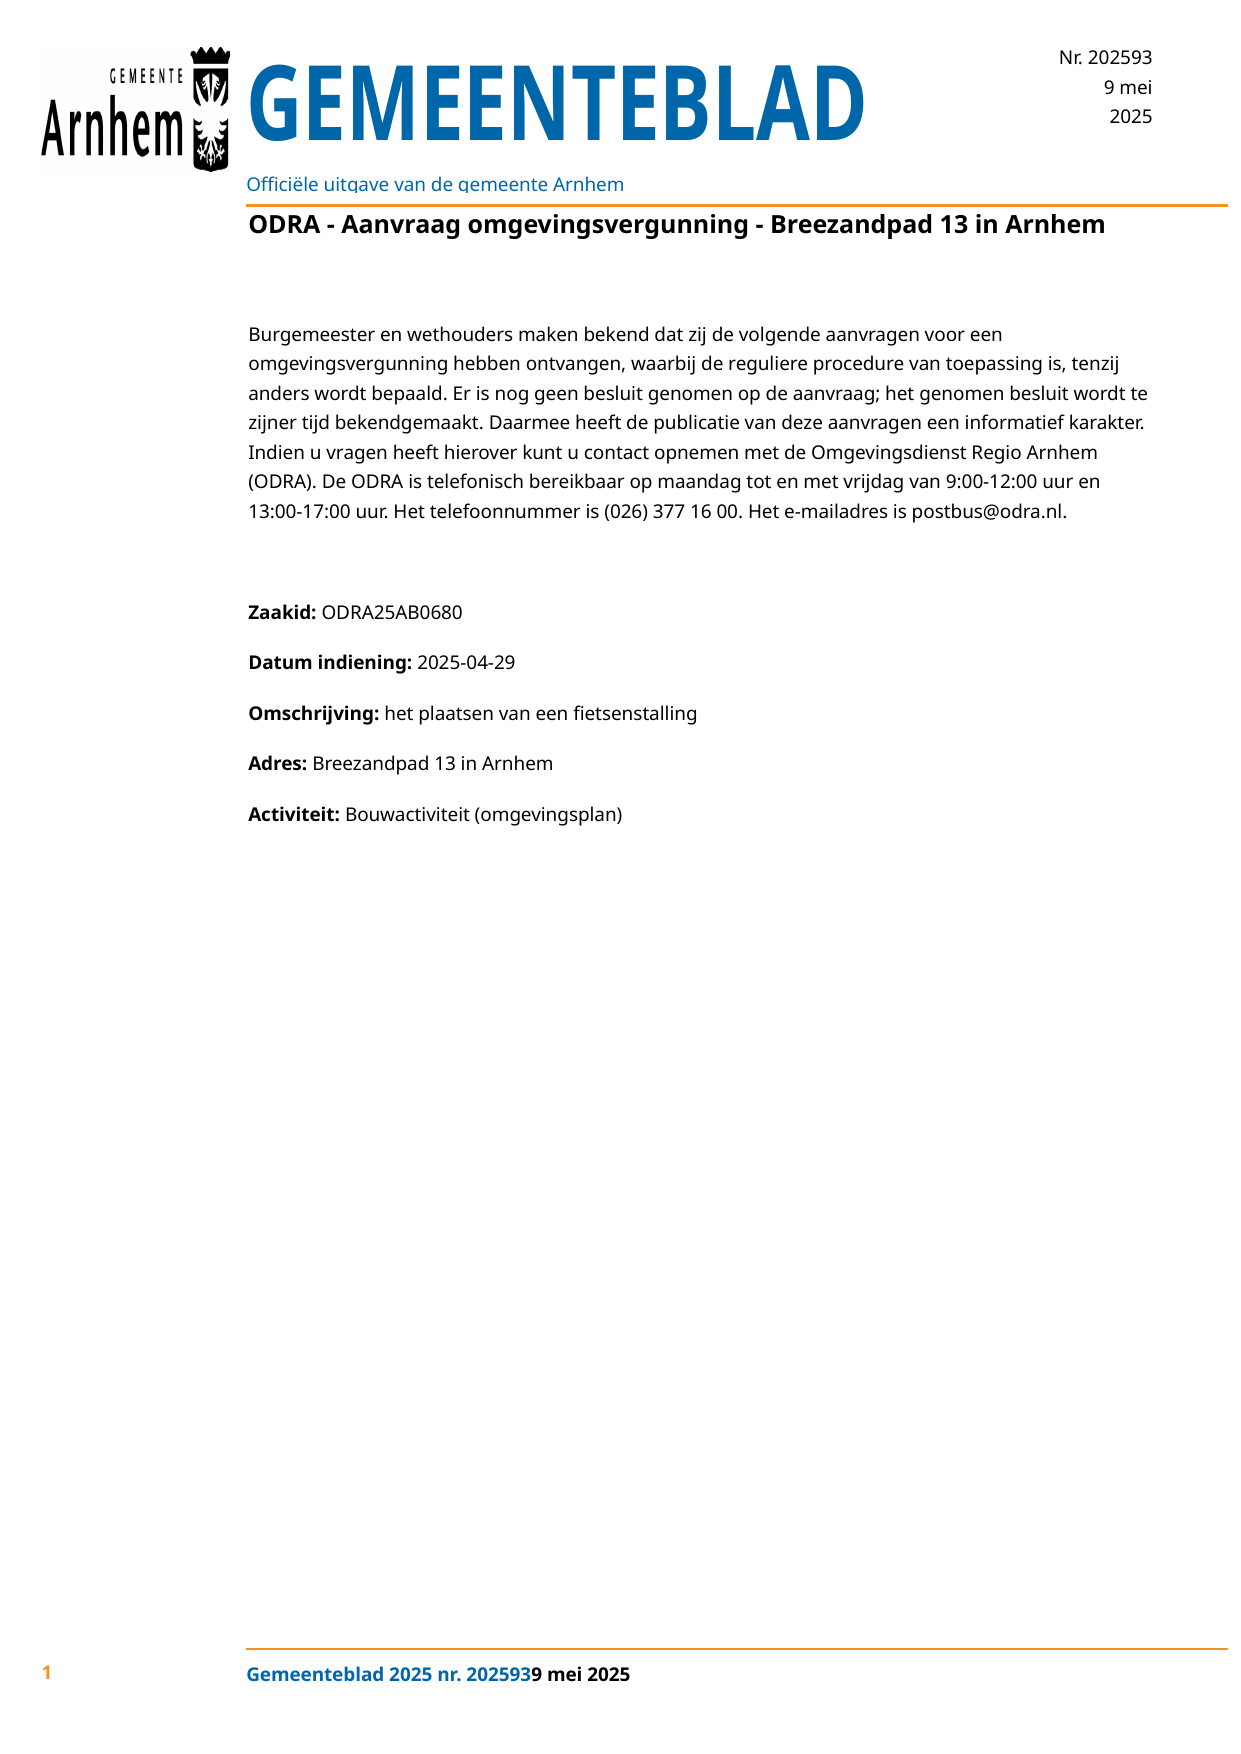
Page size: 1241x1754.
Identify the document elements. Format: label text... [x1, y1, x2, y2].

text Zaakid: ODRA25AB0680 [248, 599, 1152, 625]
text Activiteit: Bouwactiviteit (omgevingsplan) [248, 801, 1152, 826]
text Burgemeester en wethouders maken bekend dat zij de volgende aanvragen voor een omgevingsvergunning hebben ontvangen, waarbij de reguliere procedure van toepassing is, tenzij anders wordt bepaald. Er is nog geen besluit genomen op de aanvraag; het genomen besluit wordt te zijner tijd bekendgemaakt. Daarmee heeft de publicatie van deze aanvragen een informatief karakter. Indien u vragen heeft hierover kunt u contact opnemen met de Omgevingsdienst Regio Arnhem (ODRA). De ODRA is telefonisch bereikbaar op maandag tot en met vrijdag van 9:00-12:00 uur en 13:00-17:00 uur. Het telefoonnummer is (026) 377 16 00. Het e-mailadres is postbus@odra.nl. [248, 321, 1152, 524]
text Omschrijving: het plaatsen van een fietsenstalling [248, 700, 1152, 726]
picture [41, 47, 231, 172]
text ODRA - Aanvraag omgevingsvergunning - Breezandpad 13 in Arnhem [248, 207, 1152, 241]
text Datum indiening: 2025-04-29 [248, 649, 1152, 675]
text Adres: Breezandpad 13 in Arnhem [248, 750, 1152, 776]
